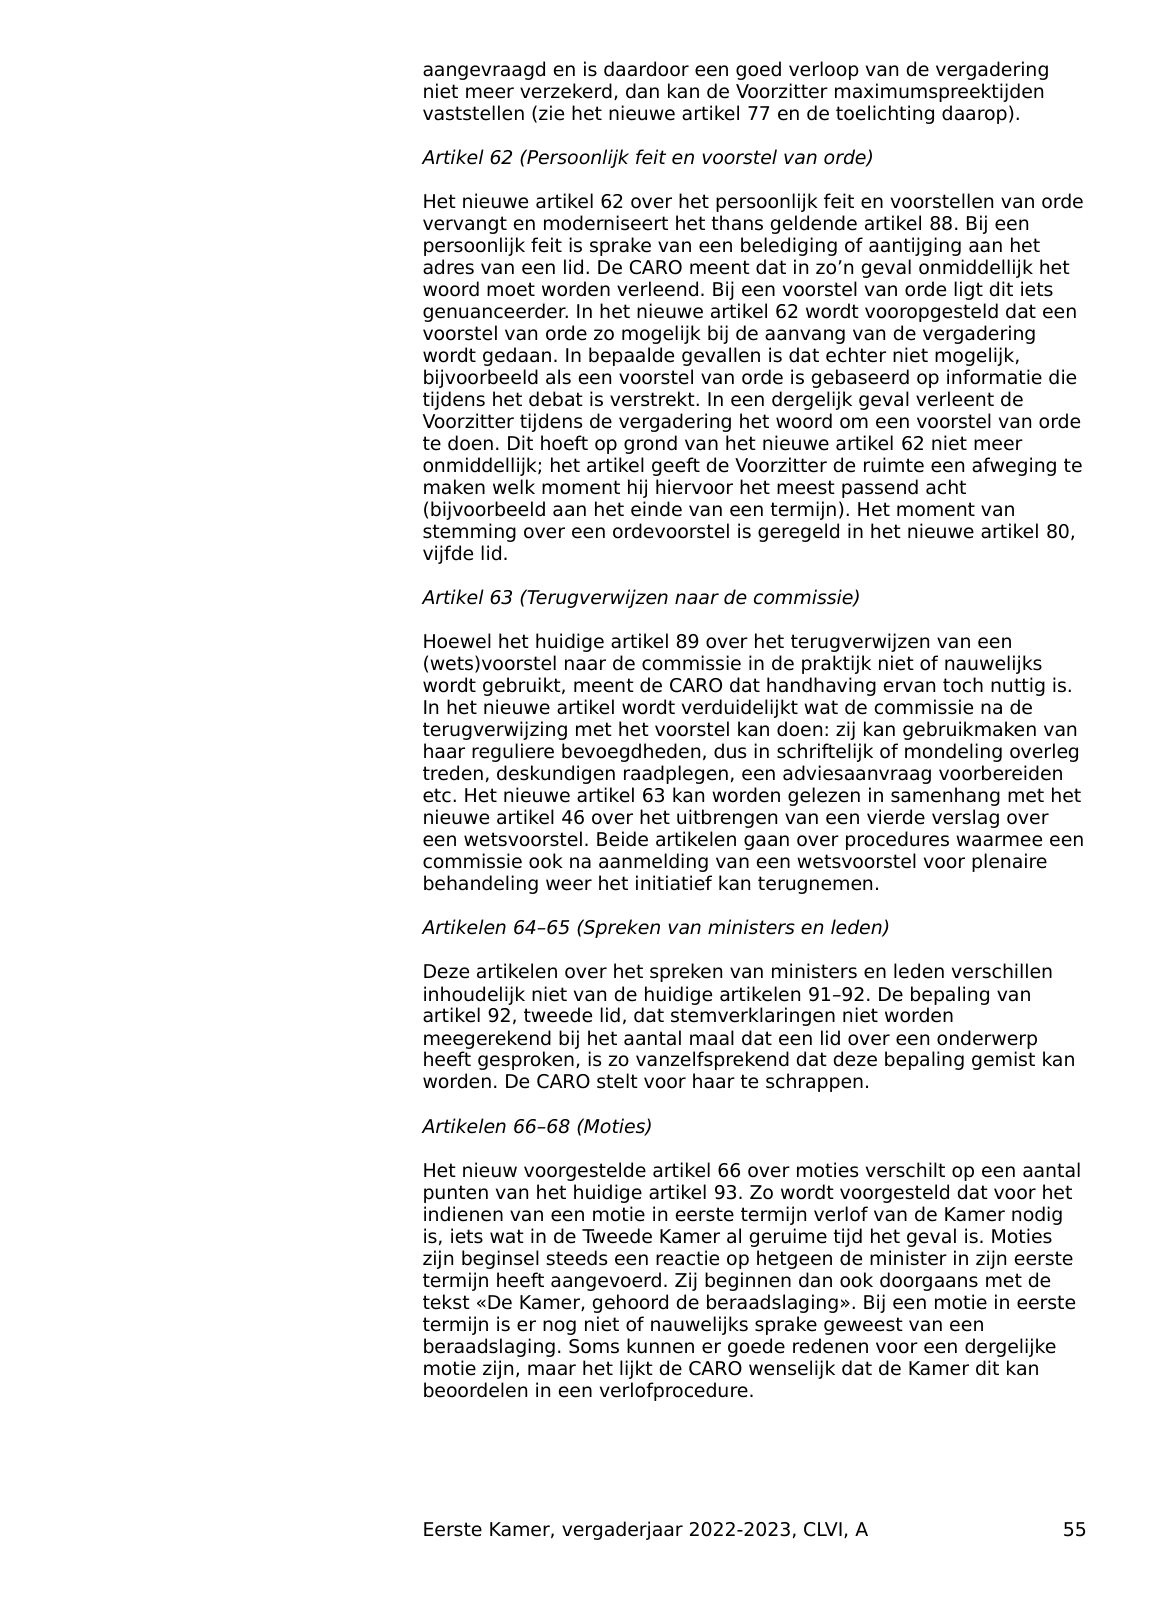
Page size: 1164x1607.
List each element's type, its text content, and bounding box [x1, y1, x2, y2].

text aangevraagd en is daardoor een goed verloop van de vergadering niet meer verzekerd, dan kan de Voorzitter maximumspreektijden vaststellen (zie het nieuwe artikel 77 en de toelichting daarop). [422, 59, 1087, 125]
subtitle Artikelen 64–65 (Spreken van ministers en leden) [422, 917, 1087, 939]
text Het nieuwe artikel 62 over het persoonlijk feit en voorstellen van orde vervangt en moderniseert het thans geldende artikel 88. Bij een persoonlijk feit is sprake van een belediging of aantijging aan het adres van een lid. De CARO meent dat in zo’n geval onmiddellijk het woord moet worden verleend. Bij een voorstel van orde ligt dit iets genuanceerder. In het nieuwe artikel 62 wordt vooropgesteld dat een voorstel van orde zo mogelijk bij de aanvang van de vergadering wordt gedaan. In bepaalde gevallen is dat echter niet mogelijk, bijvoorbeeld als een voorstel van orde is gebaseerd op informatie die tijdens het debat is verstrekt. In een dergelijk geval verleent de Voorzitter tijdens de vergadering het woord om een voorstel van orde te doen. Dit hoeft op grond van het nieuwe artikel 62 niet meer onmiddellijk; het artikel geeft de Voorzitter de ruimte een afweging te maken welk moment hij hiervoor het meest passend acht (bijvoorbeeld aan het einde van een termijn). Het moment van stemming over een ordevoorstel is geregeld in het nieuwe artikel 80, vijfde lid. [422, 191, 1087, 565]
text Het nieuw voorgestelde artikel 66 over moties verschilt op een aantal punten van het huidige artikel 93. Zo wordt voorgesteld dat voor het indienen van een motie in eerste termijn verlof van de Kamer nodig is, iets wat in de Tweede Kamer al geruime tijd het geval is. Moties zijn beginsel steeds een reactie op hetgeen de minister in zijn eerste termijn heeft aangevoerd. Zij beginnen dan ook doorgaans met de tekst «De Kamer, gehoord de beraadslaging». Bij een motie in eerste termijn is er nog niet of nauwelijks sprake geweest van een beraadslaging. Soms kunnen er goede redenen voor een dergelijke motie zijn, maar het lijkt de CARO wenselijk dat de Kamer dit kan beoordelen in een verlofprocedure. [422, 1160, 1087, 1401]
text Deze artikelen over het spreken van ministers en leden verschillen inhoudelijk niet van de huidige artikelen 91–92. De bepaling van artikel 92, tweede lid, dat stemverklaringen niet worden meegerekend bij het aantal maal dat een lid over een onderwerp heeft gesproken, is zo vanzelfsprekend dat deze bepaling gemist kan worden. De CARO stelt voor haar te schrappen. [422, 961, 1087, 1093]
subtitle Artikelen 66–68 (Moties) [422, 1116, 1087, 1137]
subtitle Artikel 63 (Terugverwijzen naar de commissie) [422, 587, 1087, 609]
subtitle Artikel 62 (Persoonlijk feit en voorstel van orde) [422, 147, 1087, 169]
text Hoewel het huidige artikel 89 over het terugverwijzen van een (wets)voorstel naar de commissie in de praktijk niet of nauwelijks wordt gebruikt, meent de CARO dat handhaving ervan toch nuttig is. In het nieuwe artikel wordt verduidelijkt wat de commissie na de terugverwijzing met het voorstel kan doen: zij kan gebruikmaken van haar reguliere bevoegdheden, dus in schriftelijk of mondeling overleg treden, deskundigen raadplegen, een adviesaanvraag voorbereiden etc. Het nieuwe artikel 63 kan worden gelezen in samenhang met het nieuwe artikel 46 over het uitbrengen van een vierde verslag over een wetsvoorstel. Beide artikelen gaan over procedures waarmee een commissie ook na aanmelding van een wetsvoorstel voor plenaire behandeling weer het initiatief kan terugnemen. [422, 631, 1087, 895]
